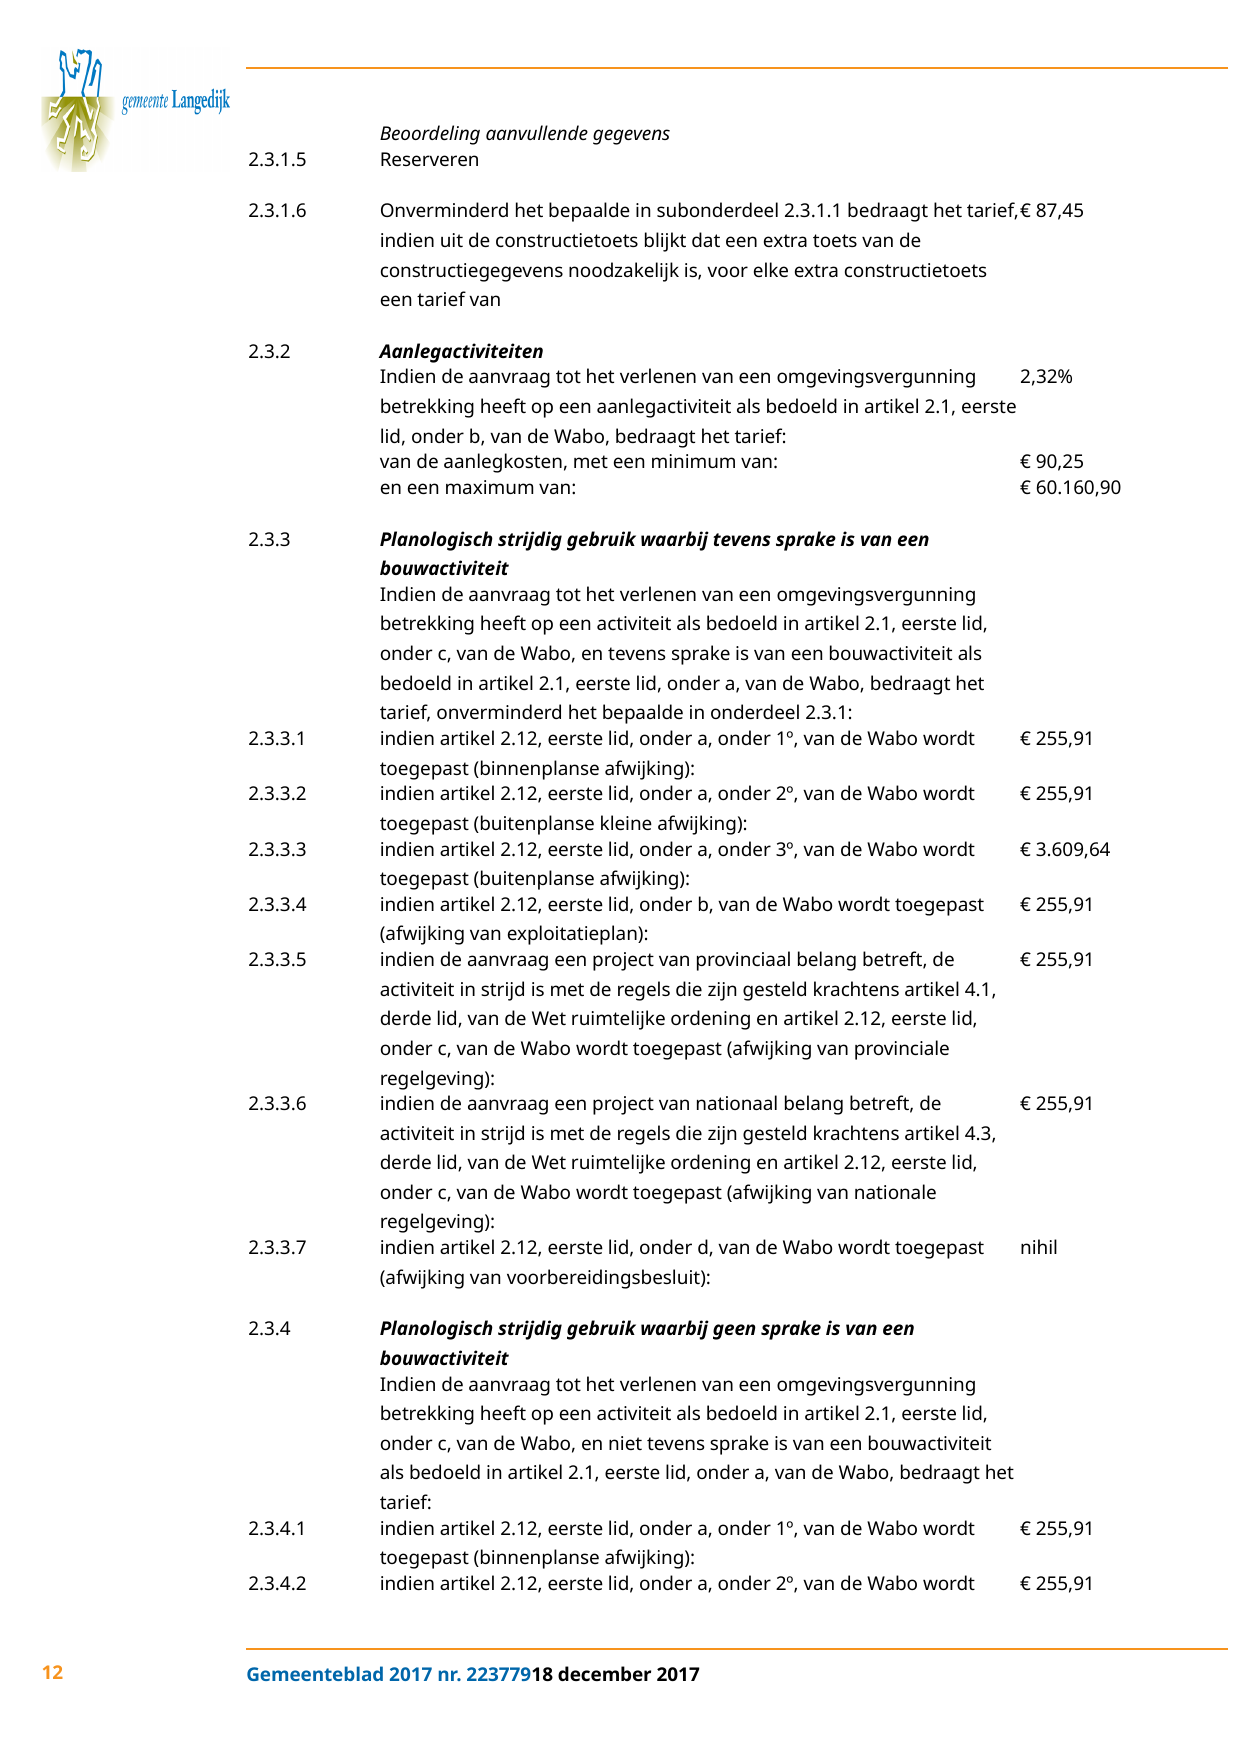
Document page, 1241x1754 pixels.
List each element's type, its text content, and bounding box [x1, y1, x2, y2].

table_cell € 87,45 [1020, 198, 1152, 312]
table_cell [380, 95, 1020, 121]
table_cell [1020, 312, 1152, 338]
table_cell [380, 1290, 1020, 1316]
table_cell 2.3.3.1 [248, 725, 379, 780]
table_cell [248, 312, 379, 338]
table_cell Beoordeling aanvullende gegevens [380, 121, 1020, 146]
table_cell indien artikel 2.12, eerste lid, onder d, van de Wabo wordt toegepast (afwijking van voorbereidingsbesluit): [380, 1235, 1020, 1290]
table_cell 2.3.3.3 [248, 836, 379, 891]
table_cell [380, 500, 1020, 526]
table_cell indien de aanvraag een project van nationaal belang betreft, de activiteit in strijd is met de regels die zijn gesteld krachtens artikel 4.3, derde lid, van de Wet ruimtelijke ordening en artikel 2.12, eerste lid, onder c, van de Wabo wordt toegepast (afwijking van nationale regelgeving): [380, 1090, 1020, 1234]
table_cell € 255,91 [1020, 1570, 1152, 1596]
table_cell 2.3.3.4 [248, 891, 379, 946]
table_cell Planologisch strijdig gebruik waarbij geen sprake is van een bouwactiviteit [380, 1316, 1020, 1371]
table_cell € 255,91 [1020, 725, 1152, 780]
table_cell 2,32% [1020, 364, 1152, 448]
table_cell € 255,91 [1020, 780, 1152, 836]
table_cell [1020, 121, 1152, 146]
table_cell [1020, 146, 1152, 172]
table_cell Aanlegactiviteiten [380, 338, 1020, 364]
table_cell indien de aanvraag een project van provinciaal belang betreft, de activiteit in strijd is met de regels die zijn gesteld krachtens artikel 4.1, derde lid, van de Wet ruimtelijke ordening en artikel 2.12, eerste lid, onder c, van de Wabo wordt toegepast (afwijking van provinciale regelgeving): [380, 946, 1020, 1090]
table_cell € 60.160,90 [1020, 474, 1152, 500]
table_cell indien artikel 2.12, eerste lid, onder a, onder 2º, van de Wabo wordt toegepast (buitenplanse kleine afwijking): [380, 780, 1020, 836]
table_cell [248, 581, 379, 725]
table_cell [1020, 1371, 1152, 1515]
table_cell € 255,91 [1020, 1515, 1152, 1570]
table_cell 2.3.4 [248, 1316, 379, 1371]
table_cell indien artikel 2.12, eerste lid, onder a, onder 1º, van de Wabo wordt toegepast (binnenplanse afwijking): [380, 1515, 1020, 1570]
table_cell € 3.609,64 [1020, 836, 1152, 891]
table_cell 2.3.2 [248, 338, 379, 364]
table_cell indien artikel 2.12, eerste lid, onder a, onder 1º, van de Wabo wordt toegepast (binnenplanse afwijking): [380, 725, 1020, 780]
table_cell [248, 1290, 379, 1316]
table_cell indien artikel 2.12, eerste lid, onder a, onder 3º, van de Wabo wordt toegepast (buitenplanse afwijking): [380, 836, 1020, 891]
table_cell 2.3.3 [248, 526, 379, 581]
table_cell indien artikel 2.12, eerste lid, onder a, onder 2º, van de Wabo wordt [380, 1570, 1020, 1596]
table_cell 2.3.1.6 [248, 198, 379, 312]
table_cell € 255,91 [1020, 1090, 1152, 1234]
table_cell [248, 449, 379, 474]
table_cell 2.3.4.1 [248, 1515, 379, 1570]
table_cell [1020, 95, 1152, 121]
picture [41, 47, 231, 172]
table_cell 2.3.3.2 [248, 780, 379, 836]
table_cell [1020, 1290, 1152, 1316]
table_cell 2.3.3.7 [248, 1235, 379, 1290]
table_cell Reserveren [380, 146, 1020, 172]
table_cell [248, 95, 379, 121]
table_cell 2.3.4.2 [248, 1570, 379, 1596]
table_cell [248, 172, 379, 198]
table_cell [1020, 500, 1152, 526]
table_cell 2.3.1.5 [248, 146, 379, 172]
table_cell en een maximum van: [380, 474, 1020, 500]
table_cell [1020, 338, 1152, 364]
table_cell Planologisch strijdig gebruik waarbij tevens sprake is van een bouwactiviteit [380, 526, 1020, 581]
table_cell [1020, 526, 1152, 581]
table_cell 2.3.3.5 [248, 946, 379, 1090]
table_cell € 90,25 [1020, 449, 1152, 474]
table_cell [248, 500, 379, 526]
table_cell [248, 1371, 379, 1515]
table_cell Indien de aanvraag tot het verlenen van een omgevingsvergunning betrekking heeft op een activiteit als bedoeld in artikel 2.1, eerste lid, onder c, van de Wabo, en niet tevens sprake is van een bouwactiviteit als bedoeld in artikel 2.1, eerste lid, onder a, van de Wabo, bedraagt het tarief: [380, 1371, 1020, 1515]
table_cell 2.3.3.6 [248, 1090, 379, 1234]
table_cell indien artikel 2.12, eerste lid, onder b, van de Wabo wordt toegepast (afwijking van exploitatieplan): [380, 891, 1020, 946]
table_cell € 255,91 [1020, 891, 1152, 946]
table_cell Onverminderd het bepaalde in subonderdeel 2.3.1.1 bedraagt het tarief, indien uit de constructietoets blijkt dat een extra toets van de constructiegegevens noodzakelijk is, voor elke extra constructietoets een tarief van [380, 198, 1020, 312]
table_cell [248, 474, 379, 500]
table_cell [248, 364, 379, 448]
table_cell € 255,91 [1020, 946, 1152, 1090]
table_cell nihil [1020, 1235, 1152, 1290]
table_cell [248, 121, 379, 146]
table_cell [1020, 1316, 1152, 1371]
table_cell Indien de aanvraag tot het verlenen van een omgevingsvergunning betrekking heeft op een aanlegactiviteit als bedoeld in artikel 2.1, eerste lid, onder b, van de Wabo, bedraagt het tarief: [380, 364, 1020, 448]
table_cell [1020, 581, 1152, 725]
table_cell [1020, 172, 1152, 198]
table_cell [380, 312, 1020, 338]
table_cell van de aanlegkosten, met een minimum van: [380, 449, 1020, 474]
table_cell [380, 172, 1020, 198]
table_cell Indien de aanvraag tot het verlenen van een omgevingsvergunning betrekking heeft op een activiteit als bedoeld in artikel 2.1, eerste lid, onder c, van de Wabo, en tevens sprake is van een bouwactiviteit als bedoeld in artikel 2.1, eerste lid, onder a, van de Wabo, bedraagt het tarief, onverminderd het bepaalde in onderdeel 2.3.1: [380, 581, 1020, 725]
